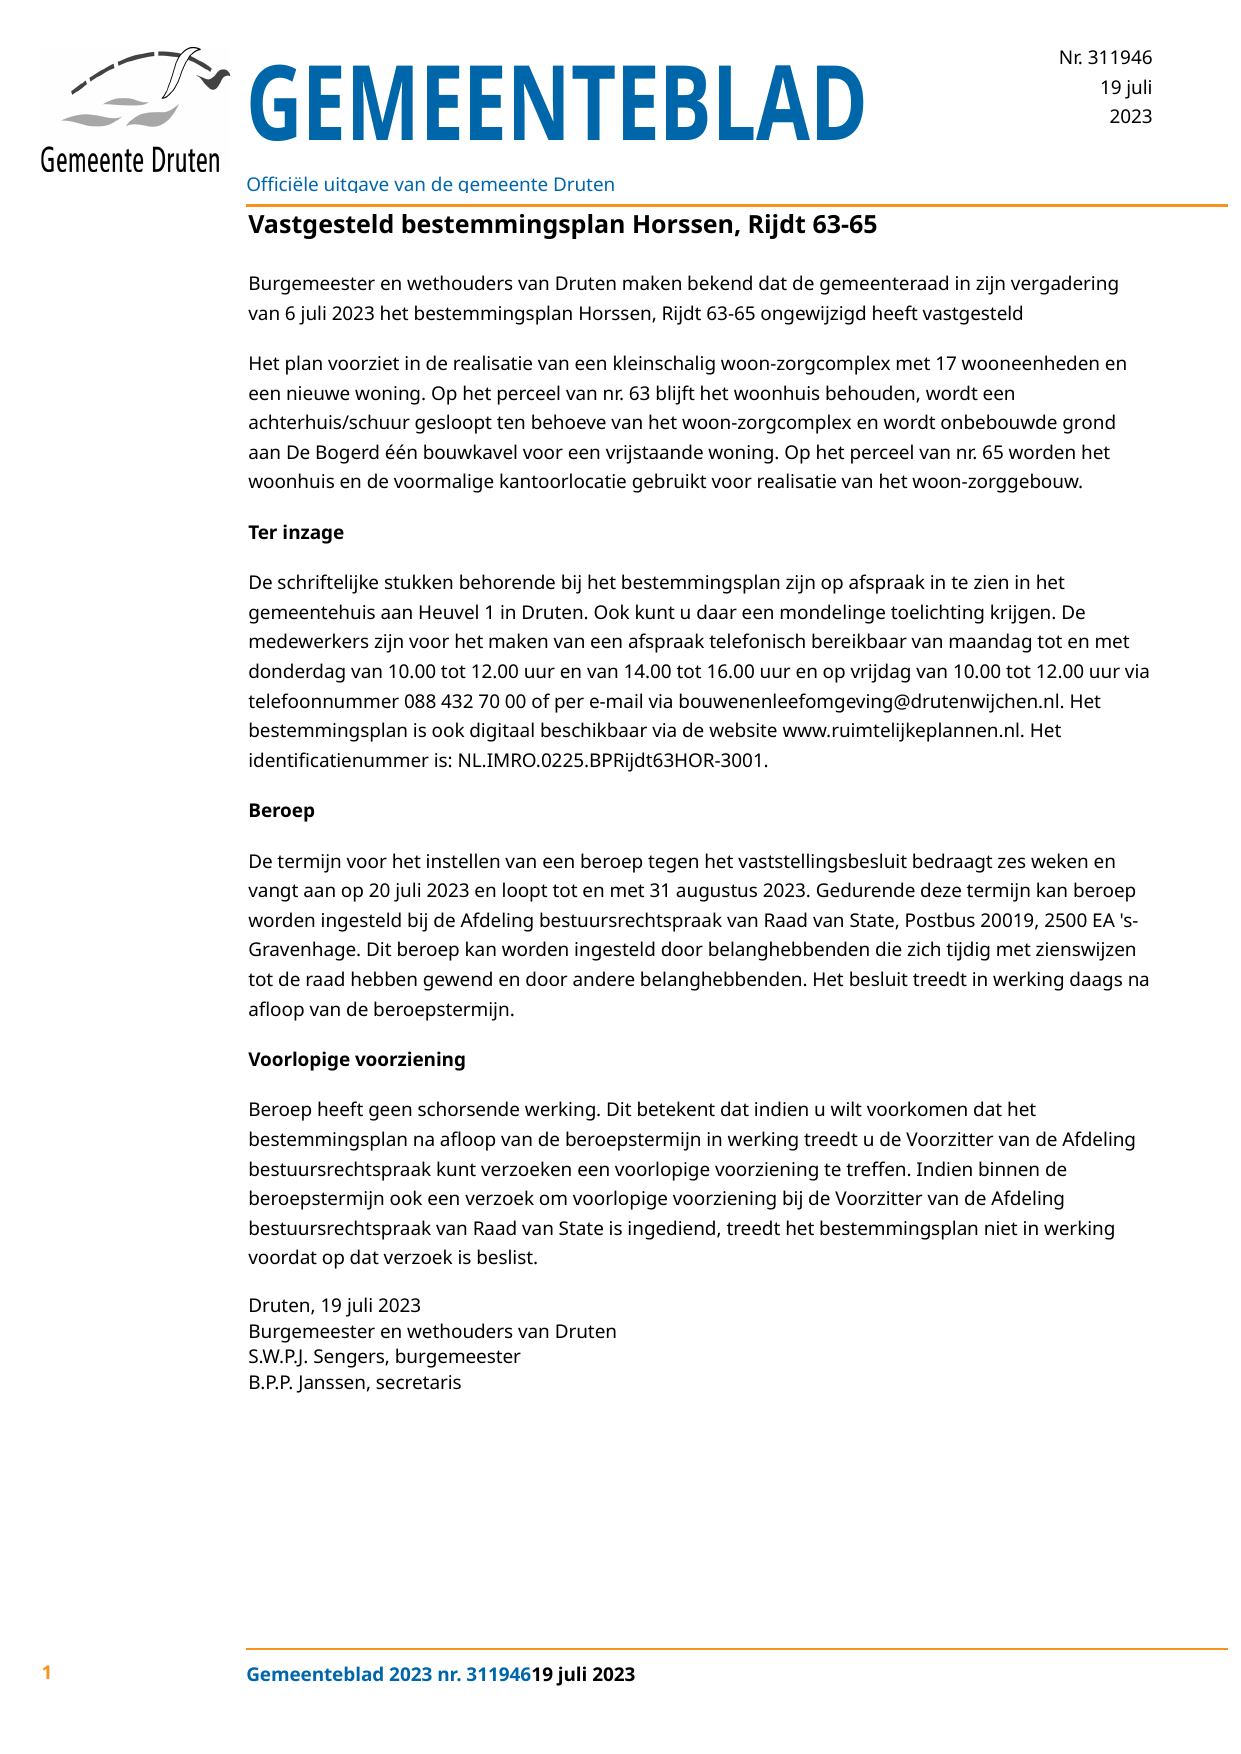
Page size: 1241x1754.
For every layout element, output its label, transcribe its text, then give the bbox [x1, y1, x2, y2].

text De schriftelijke stukken behorende bij het bestemmingsplan zijn op afspraak in te zien in het gemeentehuis aan Heuvel 1 in Druten. Ook kunt u daar een mondelinge toelichting krijgen. De medewerkers zijn voor het maken van een afspraak telefonisch bereikbaar van maandag tot en met donderdag van 10.00 tot 12.00 uur en van 14.00 tot 16.00 uur en op vrijdag van 10.00 tot 12.00 uur via telefoonnummer 088 432 70 00 of per e-mail via bouwenenleefomgeving@drutenwijchen.nl. Het bestemmingsplan is ook digitaal beschikbaar via de website www.ruimtelijkeplannen.nl. Het identificatienummer is: NL.IMRO.0225.BPRijdt63HOR-3001. [248, 569, 1152, 773]
text Burgemeester en wethouders van Druten [248, 1318, 1152, 1344]
text Beroep [248, 797, 1152, 823]
text S.W.P.J. Sengers, burgemeester [248, 1344, 1152, 1369]
text Beroep heeft geen schorsende werking. Dit betekent dat indien u wilt voorkomen dat het bestemmingsplan na afloop van de beroepstermijn in werking treedt u de Voorzitter van de Afdeling bestuursrechtspraak kunt verzoeken een voorlopige voorziening te treffen. Indien binnen de beroepstermijn ook een verzoek om voorlopige voorziening bij de Voorzitter van de Afdeling bestuursrechtspraak van Raad van State is ingediend, treedt het bestemmingsplan niet in werking voordat op dat verzoek is beslist. [248, 1097, 1152, 1270]
text Het plan voorziet in de realisatie van een kleinschalig woon-zorgcomplex met 17 wooneenheden en een nieuwe woning. Op het perceel van nr. 63 blijft het woonhuis behouden, wordt een achterhuis/schuur gesloopt ten behoeve van het woon-zorgcomplex en wordt onbebouwde grond aan De Bogerd één bouwkavel voor een vrijstaande woning. Op het perceel van nr. 65 worden het woonhuis en de voormalige kantoorlocatie gebruikt voor realisatie van het woon-zorggebouw. [248, 350, 1152, 494]
text Ter inzage [248, 519, 1152, 545]
text Burgemeester en wethouders van Druten maken bekend dat de gemeenteraad in zijn vergadering van 6 juli 2023 het bestemmingsplan Horssen, Rijdt 63-65 ongewijzigd heeft vastgesteld [248, 270, 1152, 326]
text De termijn voor het instellen van een beroep tegen het vaststellingsbesluit bedraagt zes weken en vangt aan op 20 juli 2023 en loopt tot en met 31 augustus 2023. Gedurende deze termijn kan beroep worden ingesteld bij de Afdeling bestuursrechtspraak van Raad van State, Postbus 20019, 2500 EA 's-Gravenhage. Dit beroep kan worden ingesteld door belanghebbenden die zich tijdig met zienswijzen tot de raad hebben gewend en door andere belanghebbenden. Het besluit treedt in werking daags na afloop van de beroepstermijn. [248, 848, 1152, 1021]
text Druten, 19 juli 2023 [248, 1292, 1152, 1318]
text Vastgesteld bestemmingsplan Horssen, Rijdt 63-65 [248, 207, 1152, 241]
text B.P.P. Janssen, secretaris [248, 1369, 1152, 1395]
picture [41, 47, 231, 172]
text Voorlopige voorziening [248, 1046, 1152, 1072]
